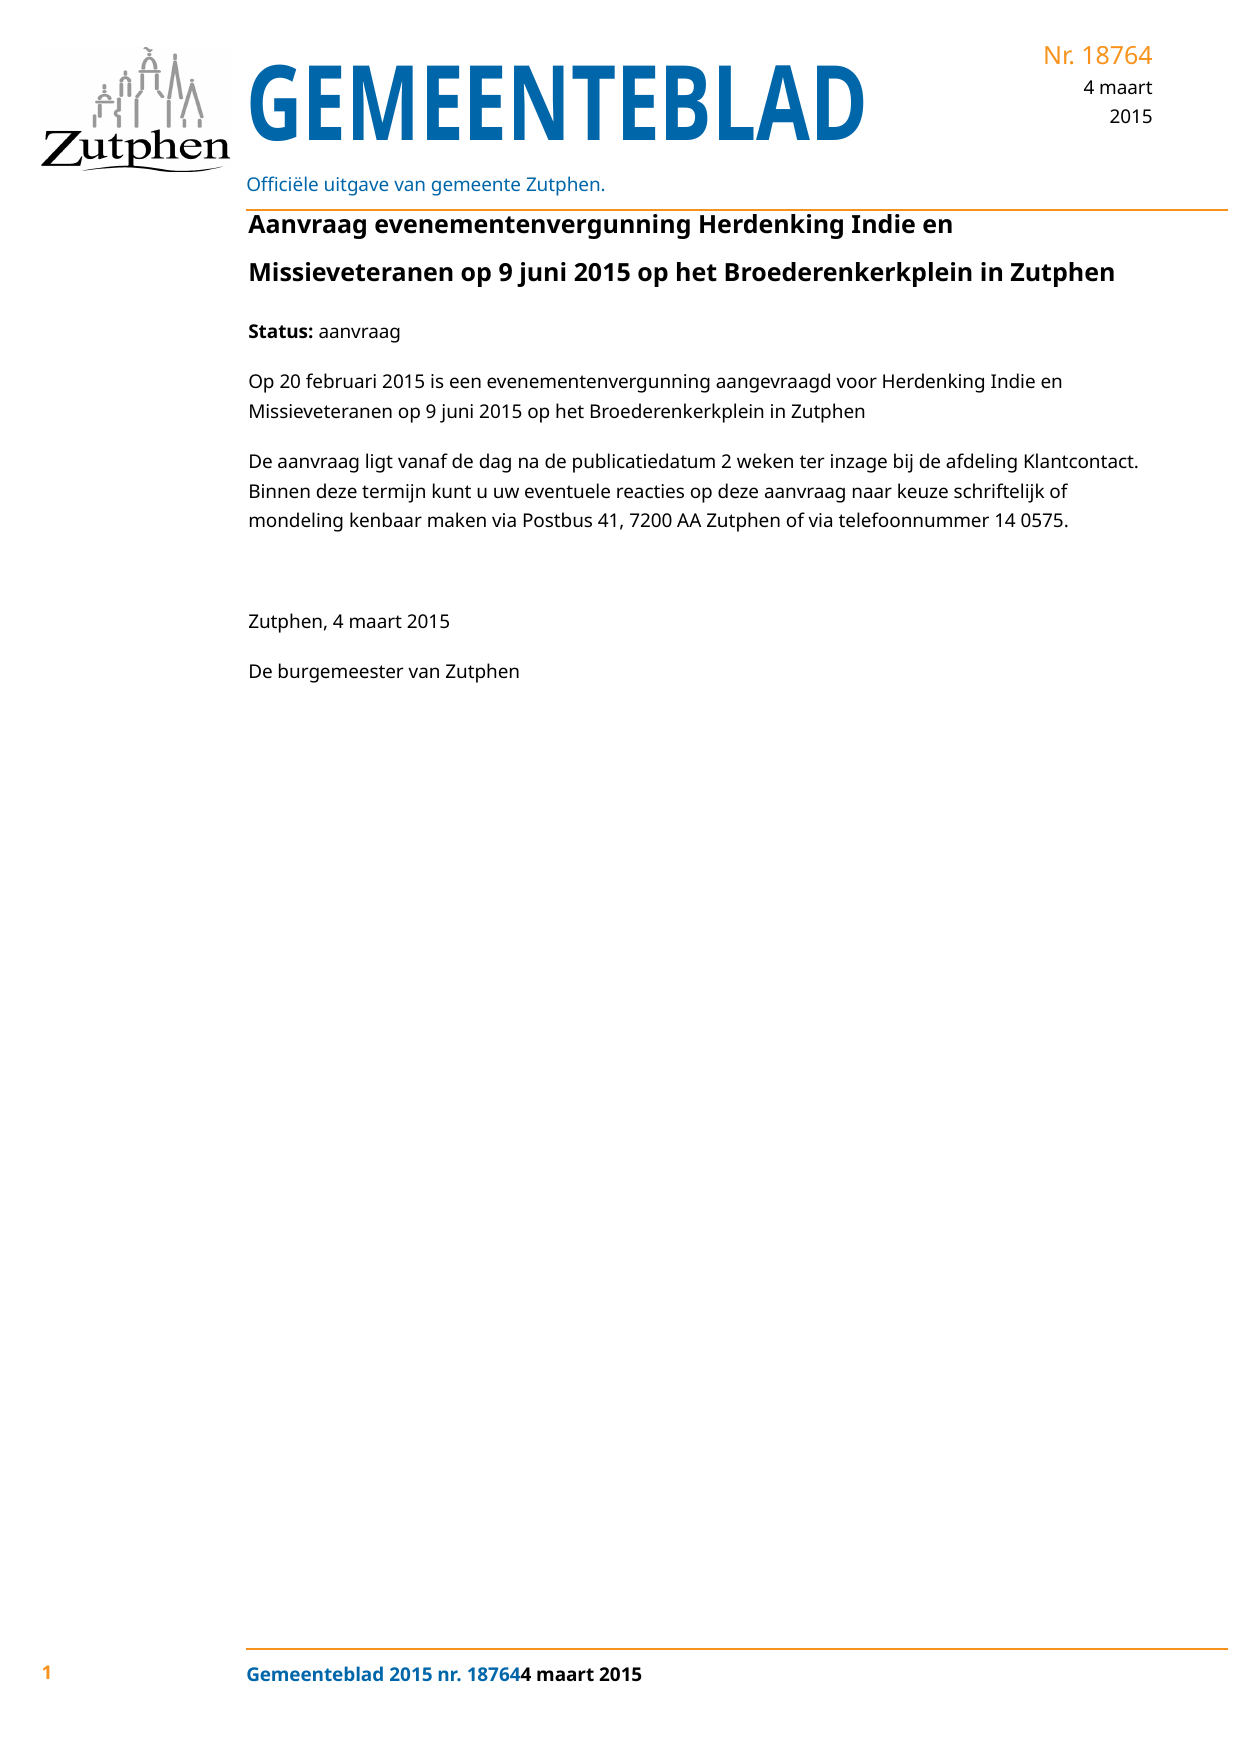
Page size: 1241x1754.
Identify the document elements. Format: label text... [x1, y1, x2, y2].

text Op 20 februari 2015 is een evenementenvergunning aangevraagd voor Herdenking Indie en Missieveteranen op 9 juni 2015 op het Broederenkerkplein in Zutphen [248, 368, 1152, 424]
text Zutphen, 4 maart 2015 [248, 608, 1152, 634]
text Aanvraag evenementenvergunning Herdenking Indie en Missieveteranen op 9 juni 2015 op het Broederenkerkplein in Zutphen [248, 211, 1152, 288]
text Status: aanvraag [248, 318, 1152, 344]
text De burgemeester van Zutphen [248, 659, 1152, 684]
text De aanvraag ligt vanaf de dag na de publicatiedatum 2 weken ter inzage bij de afdeling Klantcontact. Binnen deze termijn kunt u uw eventuele reacties op deze aanvraag naar keuze schriftelijk of mondeling kenbaar maken via Postbus 41, 7200 AA Zutphen of via telefoonnummer 14 0575. [248, 448, 1152, 533]
picture [41, 47, 231, 172]
